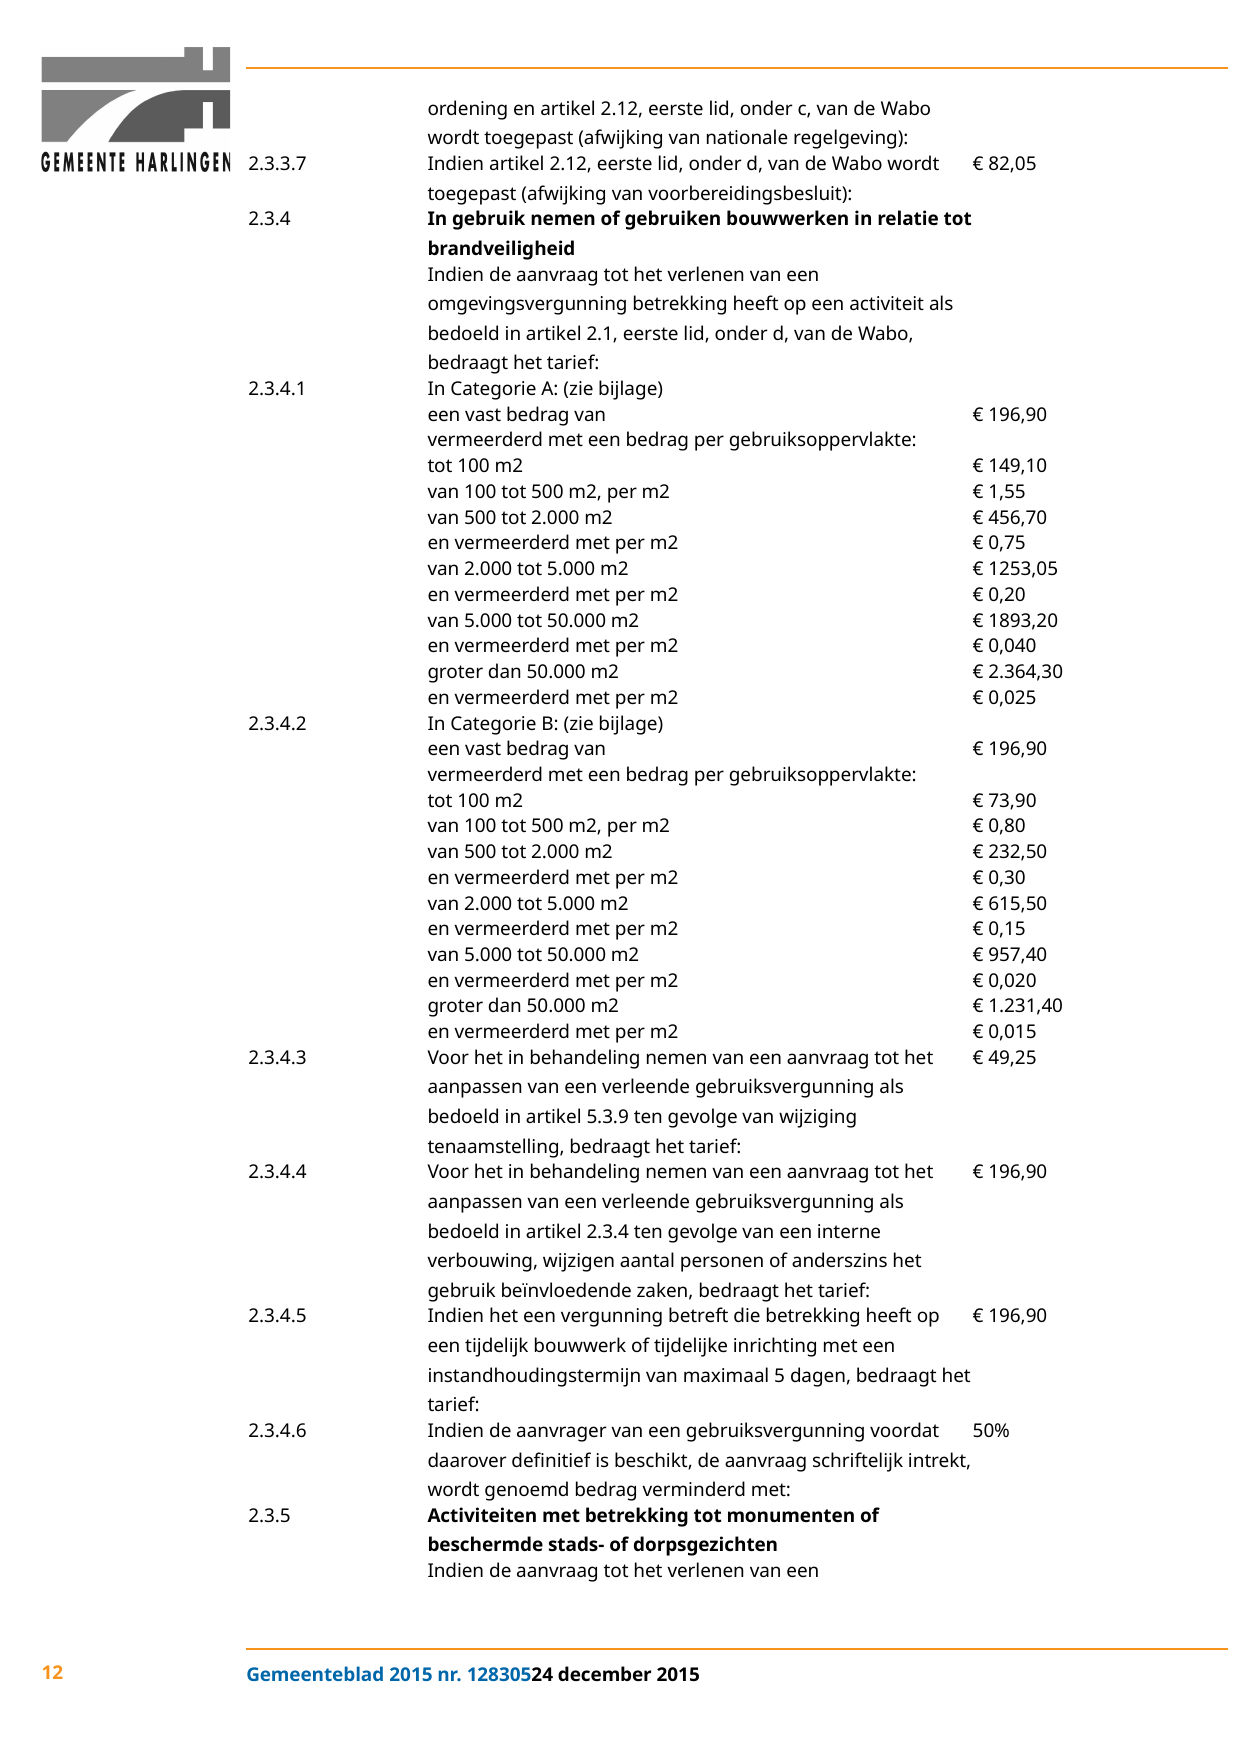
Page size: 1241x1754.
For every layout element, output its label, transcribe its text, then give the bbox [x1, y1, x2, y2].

table_cell [248, 1019, 427, 1044]
table_cell In Categorie A: (zie bijlage) [427, 375, 972, 401]
table_cell en vermeerderd met per m2 [427, 916, 972, 941]
table_cell [248, 261, 427, 375]
table_cell [248, 1558, 427, 1583]
table_cell [248, 761, 427, 787]
table_cell [973, 375, 1152, 401]
picture [41, 47, 231, 172]
table_cell [248, 916, 427, 941]
table_cell [248, 633, 427, 658]
table_cell 2.3.4.6 [248, 1417, 427, 1502]
table_cell [973, 205, 1152, 261]
table_cell € 0,15 [973, 916, 1152, 941]
table_cell € 456,70 [973, 504, 1152, 529]
table_cell vermeerderd met een bedrag per gebruiksoppervlakte: [427, 427, 972, 452]
table_cell € 0,75 [973, 530, 1152, 555]
table_cell [973, 761, 1152, 787]
table_cell Indien het een vergunning betreft die betrekking heeft op een tijdelijk bouwwerk of tijdelijke inrichting met een instandhoudingstermijn van maximaal 5 dagen, bedraagt het tarief: [427, 1303, 972, 1417]
table_cell € 82,05 [973, 150, 1152, 205]
table_cell € 196,90 [973, 401, 1152, 427]
table_cell € 0,30 [973, 864, 1152, 890]
table_cell [248, 504, 427, 529]
table_cell [248, 941, 427, 967]
table_cell € 232,50 [973, 838, 1152, 864]
table_cell [248, 993, 427, 1018]
table_cell en vermeerderd met per m2 [427, 1019, 972, 1044]
table_cell van 100 tot 500 m2, per m2 [427, 813, 972, 838]
table_cell 2.3.4.1 [248, 375, 427, 401]
table_cell [248, 684, 427, 710]
table_cell groter dan 50.000 m2 [427, 993, 972, 1018]
table_cell vermeerderd met een bedrag per gebruiksoppervlakte: [427, 761, 972, 787]
table_cell van 100 tot 500 m2, per m2 [427, 478, 972, 504]
table_cell [248, 401, 427, 427]
table_cell [248, 95, 427, 150]
table_cell € 49,25 [973, 1044, 1152, 1159]
table_cell [248, 813, 427, 838]
table_cell [248, 658, 427, 684]
table_cell Activiteiten met betrekking tot monumenten of beschermde stads- of dorpsgezichten [427, 1502, 972, 1557]
table_cell een vast bedrag van [427, 401, 972, 427]
table_cell van 2.000 tot 5.000 m2 [427, 555, 972, 581]
table_cell tot 100 m2 [427, 787, 972, 813]
table_cell 2.3.4.3 [248, 1044, 427, 1159]
table_cell ordening en artikel 2.12, eerste lid, onder c, van de Wabo wordt toegepast (afwijking van nationale regelgeving): [427, 95, 972, 150]
table_cell € 0,80 [973, 813, 1152, 838]
table_cell [248, 453, 427, 478]
table_cell € 196,90 [973, 1159, 1152, 1303]
table_cell Voor het in behandeling nemen van een aanvraag tot het aanpassen van een verleende gebruiksvergunning als bedoeld in artikel 5.3.9 ten gevolge van wijziging tenaamstelling, bedraagt het tarief: [427, 1044, 972, 1159]
table_cell In Categorie B: (zie bijlage) [427, 710, 972, 735]
table_cell [248, 607, 427, 632]
table_cell € 1.231,40 [973, 993, 1152, 1018]
table_cell [248, 581, 427, 607]
table_cell € 1253,05 [973, 555, 1152, 581]
table_cell Indien de aanvraag tot het verlenen van een omgevingsvergunning betrekking heeft op een activiteit als bedoeld in artikel 2.1, eerste lid, onder d, van de Wabo, bedraagt het tarief: [427, 261, 972, 375]
table_cell [248, 555, 427, 581]
table_cell 2.3.3.7 [248, 150, 427, 205]
table_cell € 0,20 [973, 581, 1152, 607]
table_cell en vermeerderd met per m2 [427, 581, 972, 607]
table_cell € 2.364,30 [973, 658, 1152, 684]
table_cell tot 100 m2 [427, 453, 972, 478]
table_cell [973, 261, 1152, 375]
table_cell [248, 530, 427, 555]
table_cell [248, 890, 427, 916]
table_cell [248, 864, 427, 890]
table_cell Voor het in behandeling nemen van een aanvraag tot het aanpassen van een verleende gebruiksvergunning als bedoeld in artikel 2.3.4 ten gevolge van een interne verbouwing, wijzigen aantal personen of anderszins het gebruik beïnvloedende zaken, bedraagt het tarief: [427, 1159, 972, 1303]
table_cell 2.3.5 [248, 1502, 427, 1557]
table_cell € 0,025 [973, 684, 1152, 710]
table_cell en vermeerderd met per m2 [427, 633, 972, 658]
table_cell en vermeerderd met per m2 [427, 530, 972, 555]
table_cell 50% [973, 1417, 1152, 1502]
table_cell € 615,50 [973, 890, 1152, 916]
table_cell [973, 1558, 1152, 1583]
table_cell Indien de aanvrager van een gebruiksvergunning voordat daarover definitief is beschikt, de aanvraag schriftelijk intrekt, wordt genoemd bedrag verminderd met: [427, 1417, 972, 1502]
table_cell [248, 838, 427, 864]
table_cell [248, 967, 427, 993]
table_cell van 500 tot 2.000 m2 [427, 838, 972, 864]
table_cell € 0,020 [973, 967, 1152, 993]
table_cell [248, 787, 427, 813]
table_cell 2.3.4.2 [248, 710, 427, 735]
table_cell € 149,10 [973, 453, 1152, 478]
table_cell € 0,015 [973, 1019, 1152, 1044]
table_cell van 5.000 tot 50.000 m2 [427, 607, 972, 632]
table_cell 2.3.4.5 [248, 1303, 427, 1417]
table_cell [973, 1502, 1152, 1557]
table_cell Indien artikel 2.12, eerste lid, onder d, van de Wabo wordt toegepast (afwijking van voorbereidingsbesluit): [427, 150, 972, 205]
table_cell € 196,90 [973, 735, 1152, 761]
table_cell [248, 427, 427, 452]
table_cell [973, 95, 1152, 150]
table_cell van 5.000 tot 50.000 m2 [427, 941, 972, 967]
table_cell en vermeerderd met per m2 [427, 684, 972, 710]
table_cell € 0,040 [973, 633, 1152, 658]
table_cell € 1,55 [973, 478, 1152, 504]
table_cell € 73,90 [973, 787, 1152, 813]
table_cell groter dan 50.000 m2 [427, 658, 972, 684]
table_cell 2.3.4.4 [248, 1159, 427, 1303]
table_cell een vast bedrag van [427, 735, 972, 761]
table_cell Indien de aanvraag tot het verlenen van een [427, 1558, 972, 1583]
table_cell [248, 735, 427, 761]
table_cell van 2.000 tot 5.000 m2 [427, 890, 972, 916]
table_cell 2.3.4 [248, 205, 427, 261]
table_cell [973, 710, 1152, 735]
table_cell en vermeerderd met per m2 [427, 967, 972, 993]
table_cell In gebruik nemen of gebruiken bouwwerken in relatie tot brandveiligheid [427, 205, 972, 261]
table_cell van 500 tot 2.000 m2 [427, 504, 972, 529]
table_cell € 1893,20 [973, 607, 1152, 632]
table_cell [248, 478, 427, 504]
table_cell € 196,90 [973, 1303, 1152, 1417]
table_cell en vermeerderd met per m2 [427, 864, 972, 890]
table_cell € 957,40 [973, 941, 1152, 967]
table_cell [973, 427, 1152, 452]
